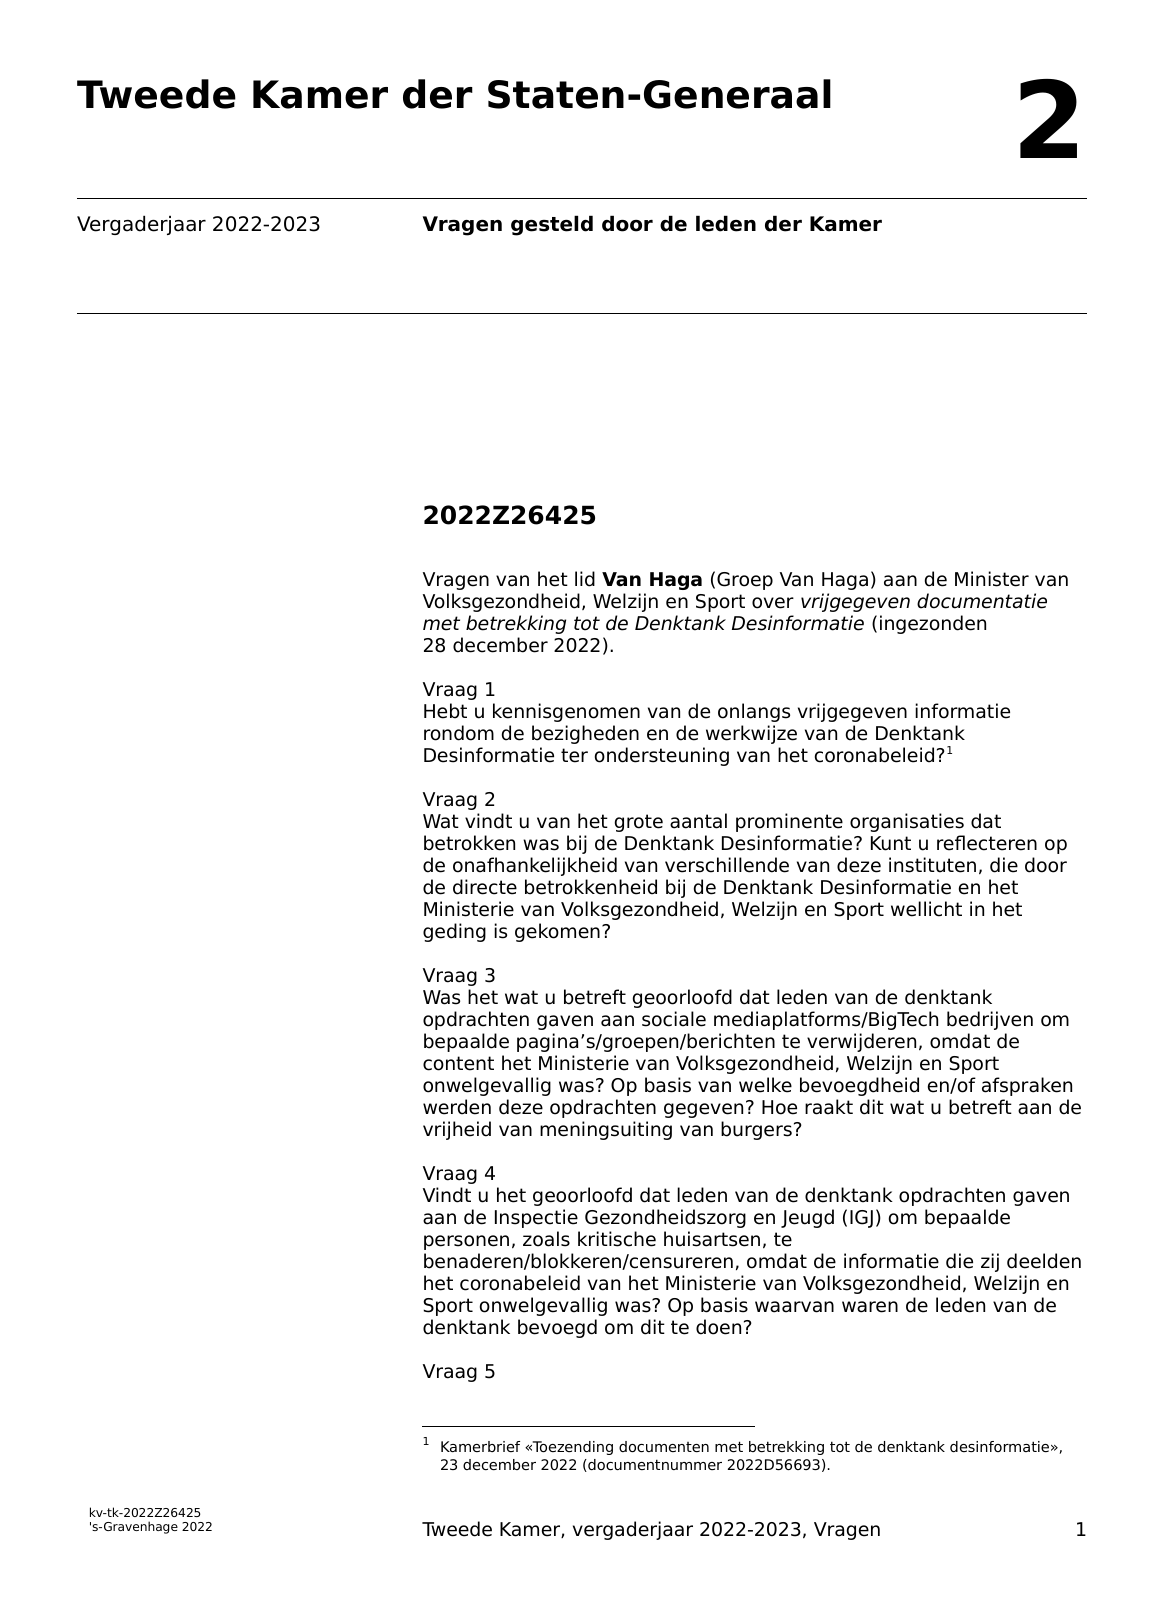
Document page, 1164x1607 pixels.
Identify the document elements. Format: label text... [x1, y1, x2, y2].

text Kamerbrief «Toezending documenten met betrekking tot de denktank desinformatie», 23 december 2022 (documentnummer 2022D56693). [422, 1435, 1087, 1474]
text Vraag 3 [422, 965, 1087, 987]
text Vraag 1 [422, 679, 1087, 701]
text Vragen van het lid Van Haga (Groep Van Haga) aan de Minister van Volksgezondheid, Welzijn en Sport over vrijgegeven documentatie met betrekking tot de Denktank Desinformatie (ingezonden 28 december 2022). [422, 569, 1087, 657]
table_header 2 [886, 59, 1087, 198]
table_cell Vragen gesteld door de leden der Kamer [422, 199, 1087, 313]
text Vraag 2 [422, 789, 1087, 811]
text Hebt u kennisgenomen van de onlangs vrijgegeven informatie rondom de bezigheden en de werkwijze van de Denktank Desinformatie ter ondersteuning van het coronabeleid? [422, 701, 1087, 767]
table_cell Vergaderjaar 2022-2023 [77, 199, 422, 313]
text 's-Gravenhage 2022 [88, 1520, 323, 1534]
text Vraag 5 [422, 1361, 1087, 1383]
text Vraag 4 [422, 1163, 1087, 1185]
text Wat vindt u van het grote aantal prominente organisaties dat betrokken was bij de Denktank Desinformatie? Kunt u reflecteren op de onafhankelijkheid van verschillende van deze instituten, die door de directe betrokkenheid bij de Denktank Desinformatie en het Ministerie van Volksgezondheid, Welzijn en Sport wellicht in het geding is gekomen? [422, 811, 1087, 943]
table_header Tweede Kamer der Staten-Generaal [77, 59, 886, 198]
text kv-tk-2022Z26425 [88, 1506, 323, 1520]
text 2022Z26425 [422, 501, 1087, 531]
text Was het wat u betreft geoorloofd dat leden van de denktank opdrachten gaven aan sociale mediaplatforms/BigTech bedrijven om bepaalde pagina’s/groepen/berichten te verwijderen, omdat de content het Ministerie van Volksgezondheid, Welzijn en Sport onwelgevallig was? Op basis van welke bevoegdheid en/of afspraken werden deze opdrachten gegeven? Hoe raakt dit wat u betreft aan de vrijheid van meningsuiting van burgers? [422, 987, 1087, 1141]
text Vindt u het geoorloofd dat leden van de denktank opdrachten gaven aan de Inspectie Gezondheidszorg en Jeugd (IGJ) om bepaalde personen, zoals kritische huisartsen, te benaderen/blokkeren/censureren, omdat de informatie die zij deelden het coronabeleid van het Ministerie van Volksgezondheid, Welzijn en Sport onwelgevallig was? Op basis waarvan waren de leden van de denktank bevoegd om dit te doen? [422, 1185, 1087, 1339]
